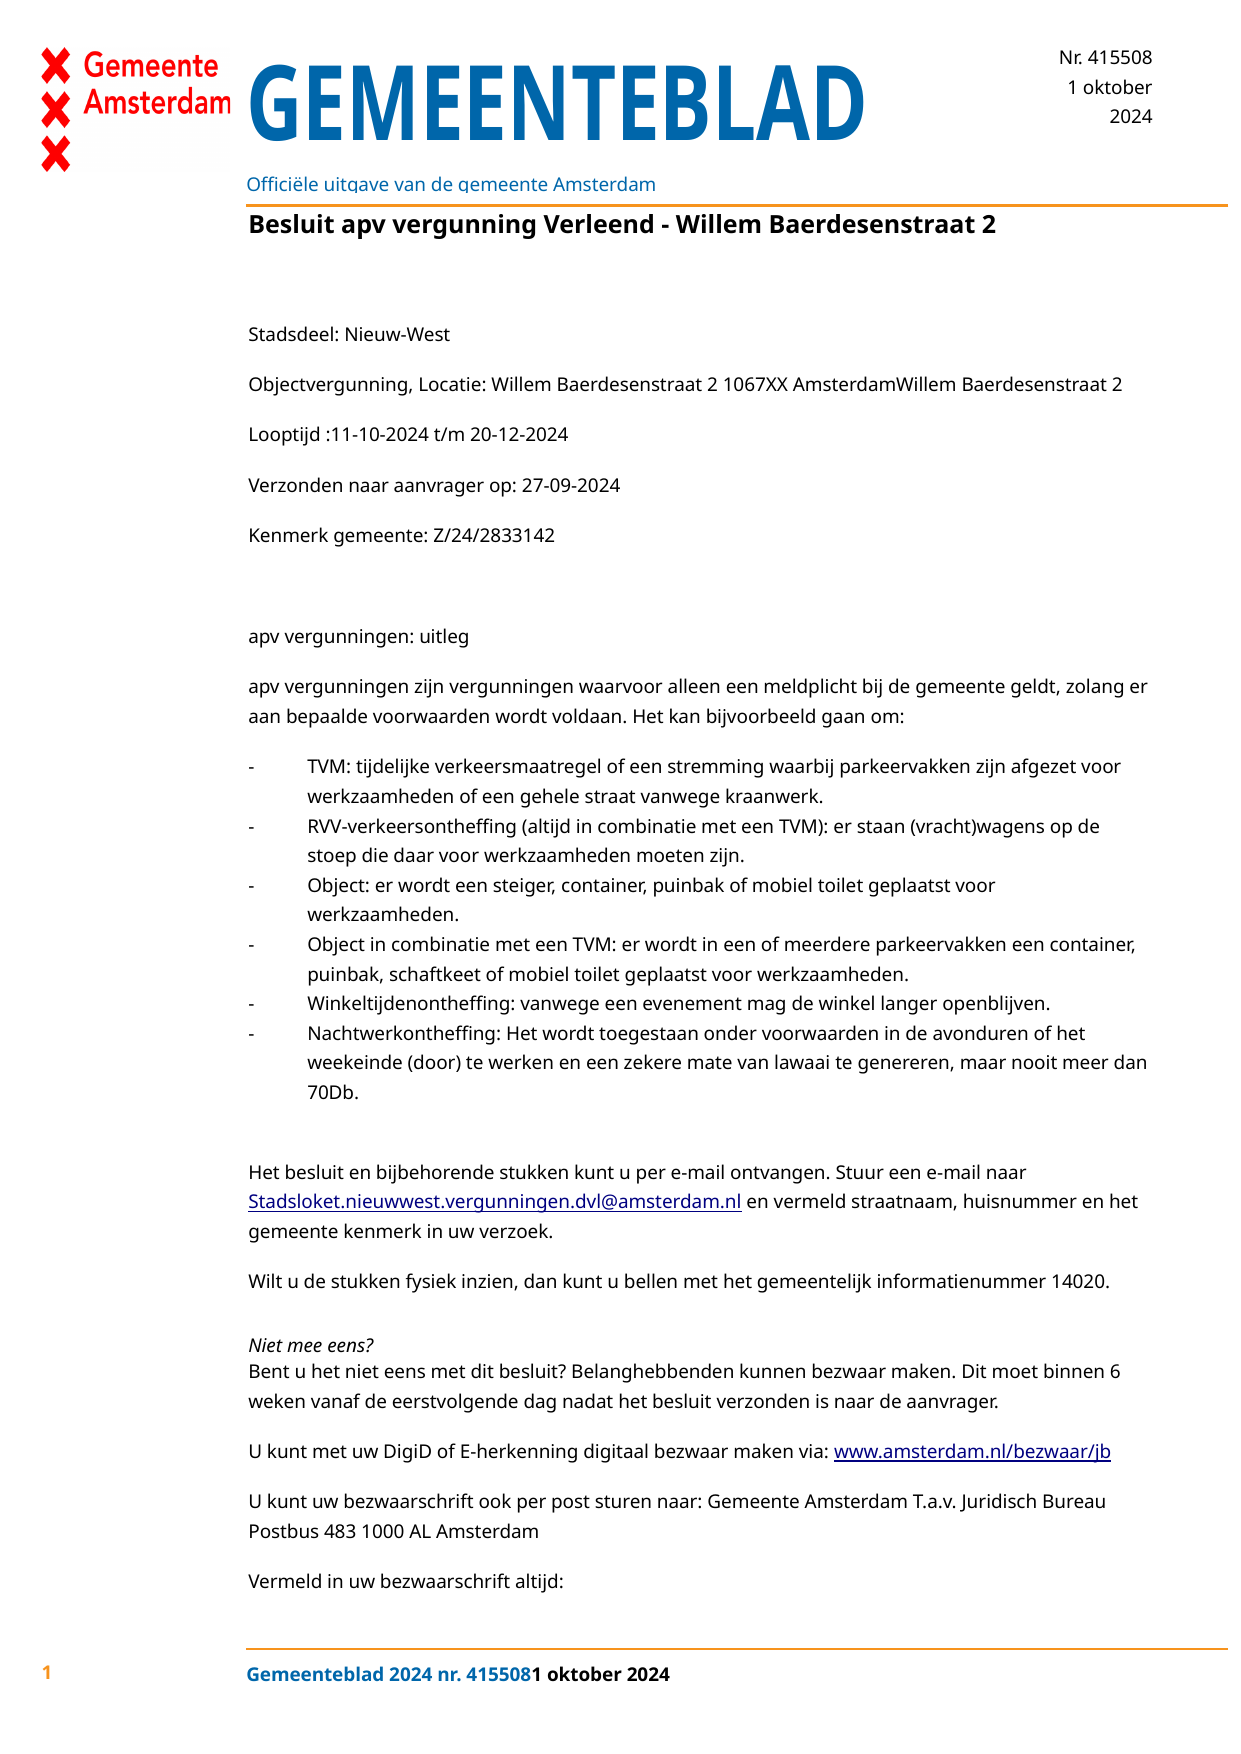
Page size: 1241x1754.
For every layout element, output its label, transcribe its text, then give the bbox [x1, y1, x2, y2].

text Wilt u de stukken fysiek inzien, dan kunt u bellen met het gemeentelijk informatienummer 14020. [248, 1269, 1152, 1294]
text Besluit apv vergunning Verleend - Willem Baerdesenstraat 2 [248, 207, 1152, 241]
text Stadsdeel: Nieuw-West [248, 321, 1152, 346]
text Bent u het niet eens met dit besluit? Belanghebbenden kunnen bezwaar maken. Dit moet binnen 6 weken vanaf de eerstvolgende dag nadat het besluit verzonden is naar de aanvrager. [248, 1358, 1152, 1414]
list Winkeltijdenontheffing: vanwege een evenement mag de winkel langer openblijven. [248, 990, 1152, 1016]
text U kunt met uw DigiD of E-herkenning digitaal bezwaar maken via: www.amsterdam.nl/bezwaar/jb [248, 1438, 1152, 1464]
list TVM: tijdelijke verkeersmaatregel of een stremming waarbij parkeervakken zijn afgezet voor werkzaamheden of een gehele straat vanwege kraanwerk. [248, 754, 1152, 809]
text U kunt uw bezwaarschrift ook per post sturen naar: Gemeente Amsterdam T.a.v. Juridisch Bureau Postbus 483 1000 AL Amsterdam [248, 1489, 1152, 1544]
list Object in combinatie met een TVM: er wordt in een of meerdere parkeervakken een container, puinbak, schaftkeet of mobiel toilet geplaatst voor werkzaamheden. [248, 931, 1152, 986]
text Kenmerk gemeente: Z/24/2833142 [248, 522, 1152, 548]
text Vermeld in uw bezwaarschrift altijd: [248, 1569, 1152, 1594]
list RVV-verkeersontheffing (altijd in combinatie met een TVM): er staan (vracht)wagens op de stoep die daar voor werkzaamheden moeten zijn. [248, 813, 1152, 868]
text Het besluit en bijbehorende stukken kunt u per e-mail ontvangen. Stuur een e-mail naar Stadsloket.nieuwwest.vergunningen.dvl@amsterdam.nl en vermeld straatnaam, huisnummer en het gemeente kenmerk in uw verzoek. [248, 1159, 1152, 1244]
list Nachtwerkontheffing: Het wordt toegestaan onder voorwaarden in de avonduren of het weekeinde (door) te werken en een zekere mate van lawaai te genereren, maar nooit meer dan 70Db. [248, 1020, 1152, 1105]
text Niet mee eens? [248, 1333, 1152, 1358]
text apv vergunningen: uitleg [248, 623, 1152, 649]
list Object: er wordt een steiger, container, puinbak of mobiel toilet geplaatst voor werkzaamheden. [248, 872, 1152, 927]
text Looptijd :11-10-2024 t/m 20-12-2024 [248, 422, 1152, 447]
picture [41, 47, 231, 172]
text Objectvergunning, Locatie: Willem Baerdesenstraat 2 1067XX AmsterdamWillem Baerdesenstraat 2 [248, 371, 1152, 397]
text Verzonden naar aanvrager op: 27-09-2024 [248, 472, 1152, 498]
text apv vergunningen zijn vergunningen waarvoor alleen een meldplicht bij de gemeente geldt, zolang er aan bepaalde voorwaarden wordt voldaan. Het kan bijvoorbeeld gaan om: [248, 674, 1152, 729]
